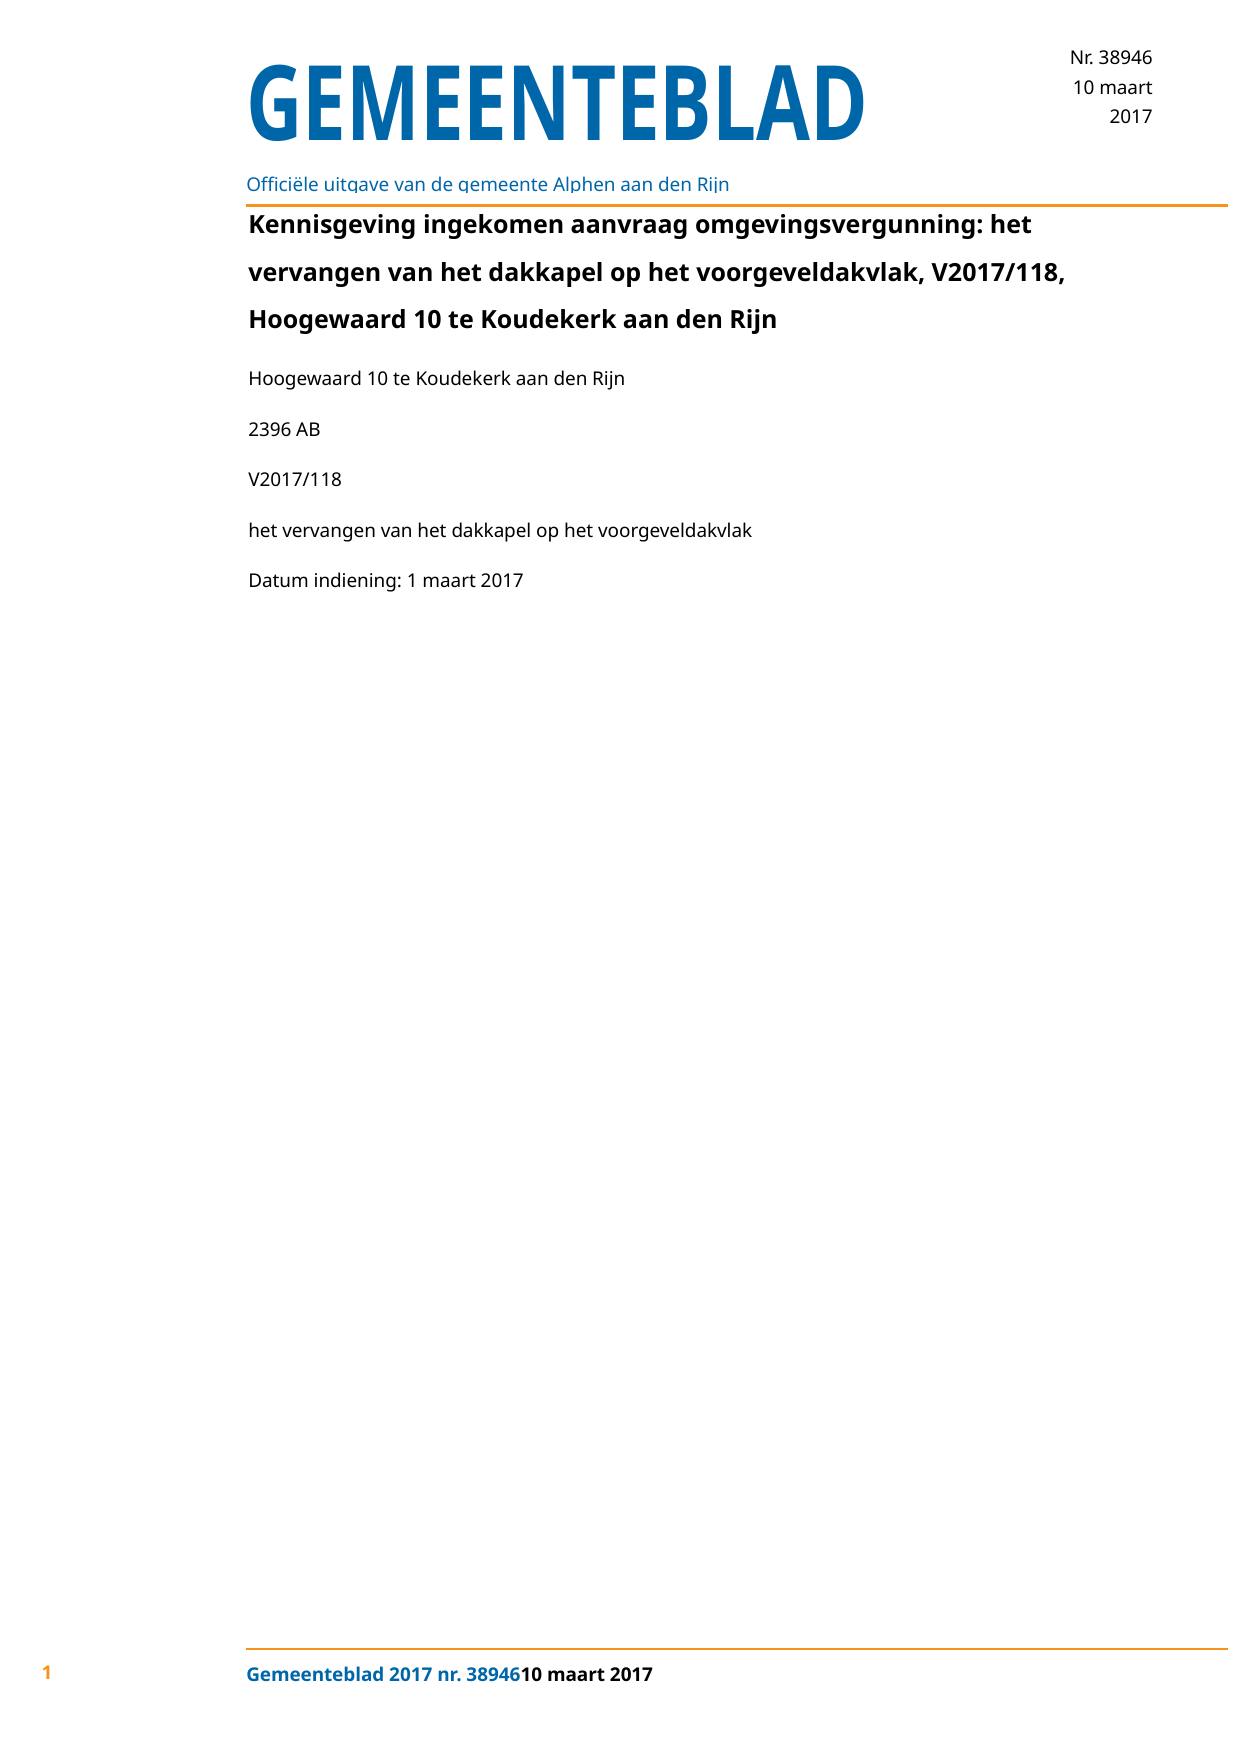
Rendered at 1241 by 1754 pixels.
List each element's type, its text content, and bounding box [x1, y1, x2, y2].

text 2396 AB [248, 416, 1152, 442]
text Kennisgeving ingekomen aanvraag omgevingsvergunning: het vervangen van het dakkapel op het voorgeveldakvlak, V2017/118, Hoogewaard 10 te Koudekerk aan den Rijn [248, 207, 1152, 336]
text V2017/118 [248, 466, 1152, 492]
text het vervangen van het dakkapel op het voorgeveldakvlak [248, 517, 1152, 542]
text Hoogewaard 10 te Koudekerk aan den Rijn [248, 366, 1152, 391]
picture [41, 47, 231, 172]
text Datum indiening: 1 maart 2017 [248, 567, 1152, 593]
